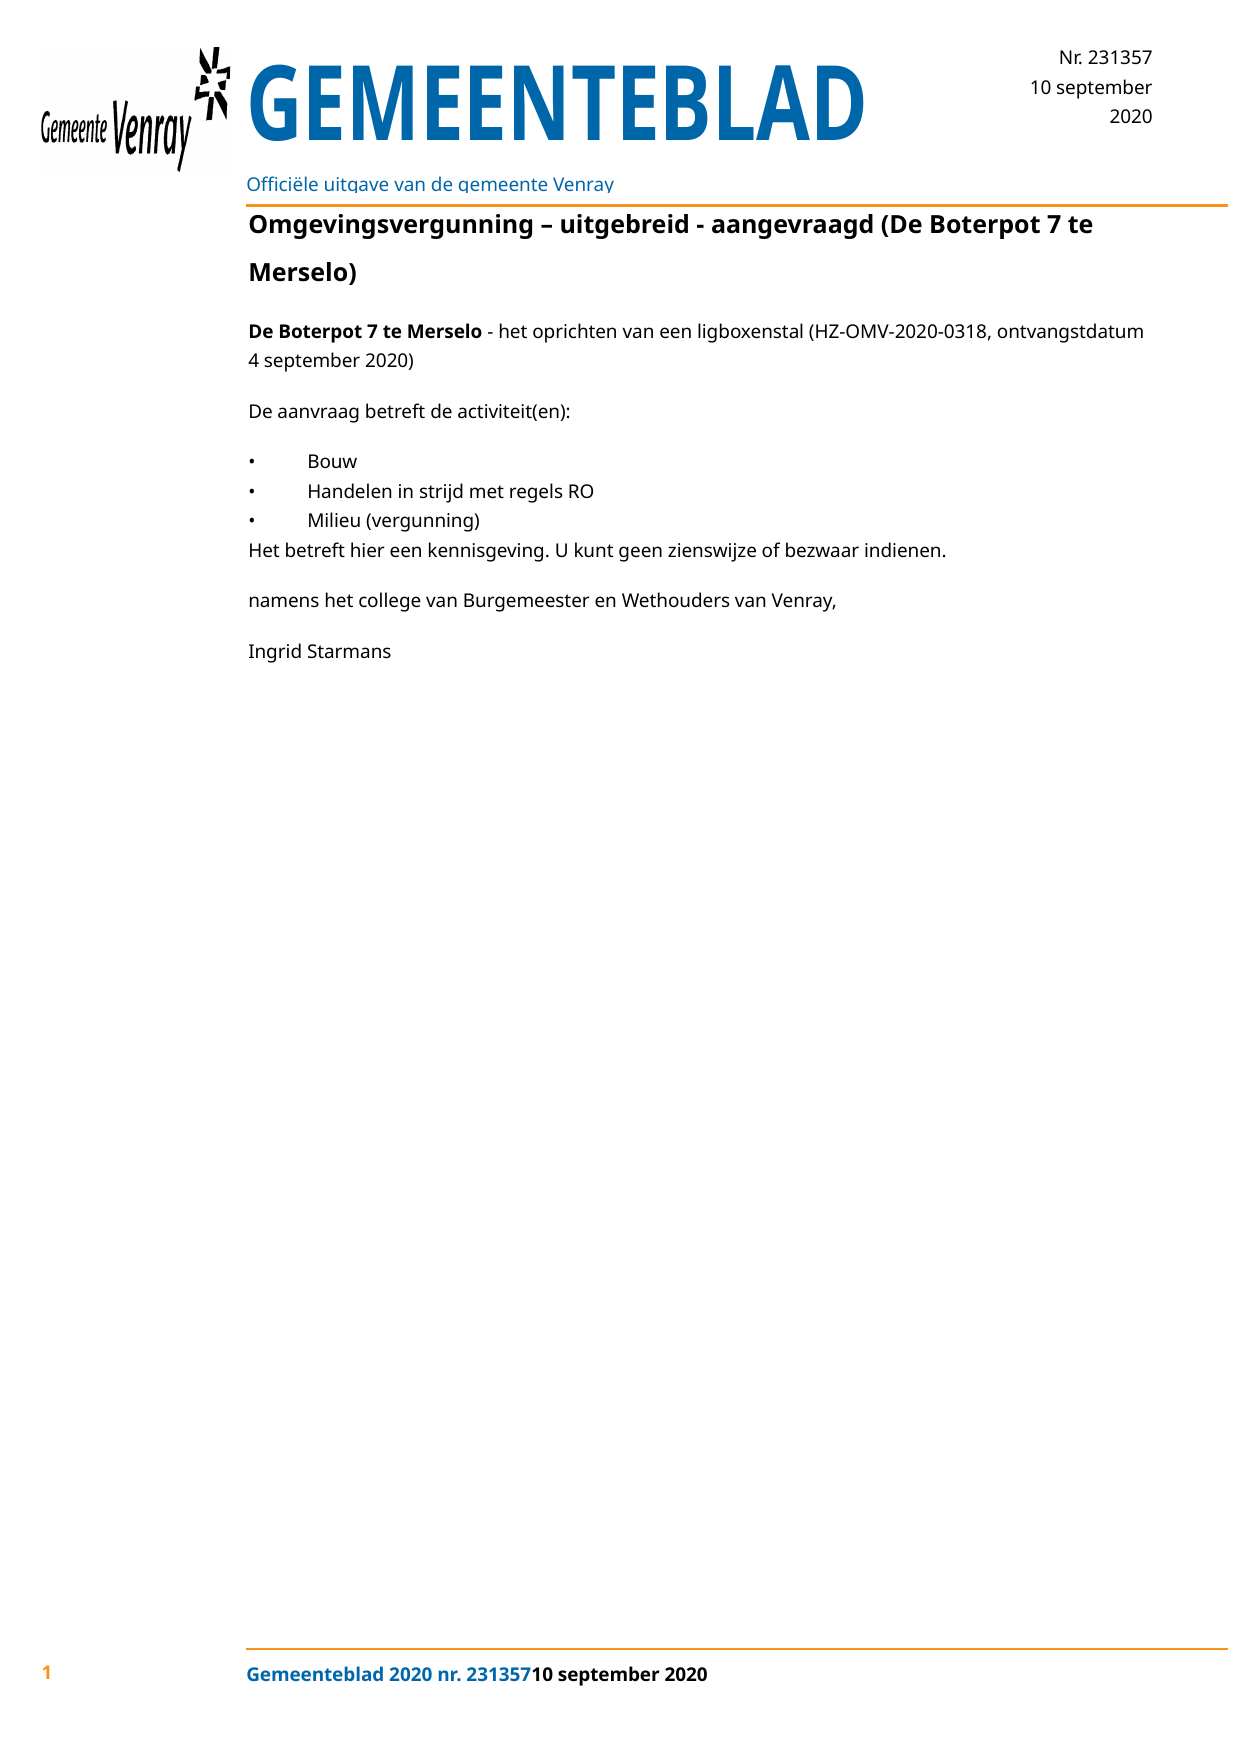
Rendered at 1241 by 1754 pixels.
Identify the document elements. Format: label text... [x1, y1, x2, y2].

text Omgevingsvergunning – uitgebreid - aangevraagd (De Boterpot 7 te Merselo) [248, 207, 1152, 288]
text namens het college van Burgemeester en Wethouders van Venray, [248, 587, 1152, 613]
text De aanvraag betreft de activiteit(en): [248, 398, 1152, 424]
list Handelen in strijd met regels RO [248, 478, 1152, 504]
text Ingrid Starmans [248, 638, 1152, 664]
text De Boterpot 7 te Merselo - het oprichten van een ligboxenstal (HZ-OMV-2020-0318, ontvangstdatum 4 september 2020) [248, 318, 1152, 373]
picture [41, 47, 231, 172]
list Milieu (vergunning) [248, 507, 1152, 533]
text Het betreft hier een kennisgeving. U kunt geen zienswijze of bezwaar indienen. [248, 537, 1152, 563]
list Bouw [248, 448, 1152, 474]
